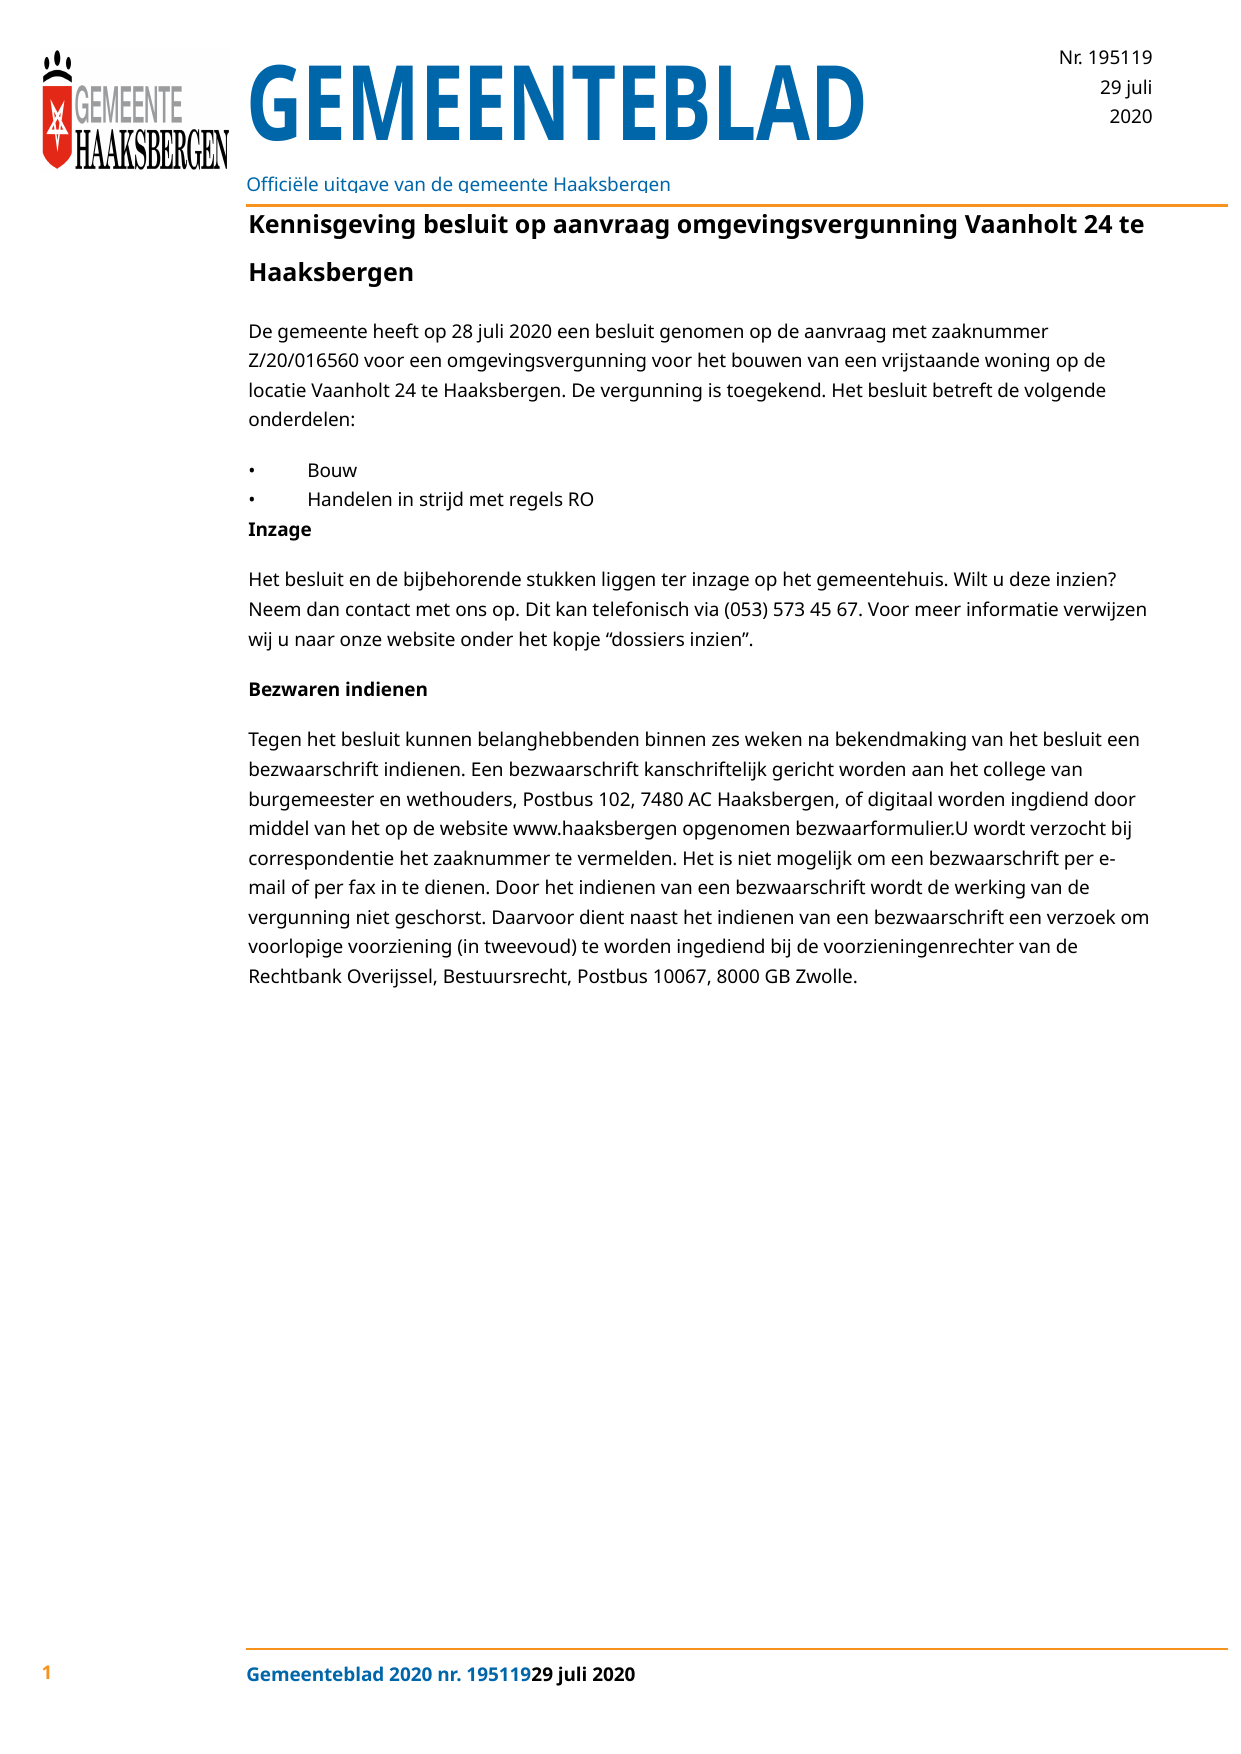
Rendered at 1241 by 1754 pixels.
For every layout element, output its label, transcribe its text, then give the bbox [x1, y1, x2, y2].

text Inzage [248, 516, 1152, 542]
text Bezwaren indienen [248, 676, 1152, 702]
list Bouw [248, 457, 1152, 483]
text Tegen het besluit kunnen belanghebbenden binnen zes weken na bekendmaking van het besluit een bezwaarschrift indienen. Een bezwaarschrift kanschriftelijk gericht worden aan het college van burgemeester en wethouders, Postbus 102, 7480 AC Haaksbergen, of digitaal worden ingdiend door middel van het op de website www.haaksbergen opgenomen bezwaarformulier.U wordt verzocht bij correspondentie het zaaknummer te vermelden. Het is niet mogelijk om een bezwaarschrift per e-mail of per fax in te dienen. Door het indienen van een bezwaarschrift wordt de werking van de vergunning niet geschorst. Daarvoor dient naast het indienen van een bezwaarschrift een verzoek om voorlopige voorziening (in tweevoud) te worden ingediend bij de voorzieningenrechter van de Rechtbank Overijssel, Bestuursrecht, Postbus 10067, 8000 GB Zwolle. [248, 727, 1152, 989]
text Kennisgeving besluit op aanvraag omgevingsvergunning Vaanholt 24 te Haaksbergen [248, 207, 1152, 288]
text Het besluit en de bijbehorende stukken liggen ter inzage op het gemeentehuis. Wilt u deze inzien? Neem dan contact met ons op. Dit kan telefonisch via (053) 573 45 67. Voor meer informatie verwijzen wij u naar onze website onder het kopje “dossiers inzien”. [248, 567, 1152, 652]
text De gemeente heeft op 28 juli 2020 een besluit genomen op de aanvraag met zaaknummer Z/20/016560 voor een omgevingsvergunning voor het bouwen van een vrijstaande woning op de locatie Vaanholt 24 te Haaksbergen. De vergunning is toegekend. Het besluit betreft de volgende onderdelen: [248, 318, 1152, 432]
list Handelen in strijd met regels RO [248, 487, 1152, 512]
picture [41, 47, 231, 172]
